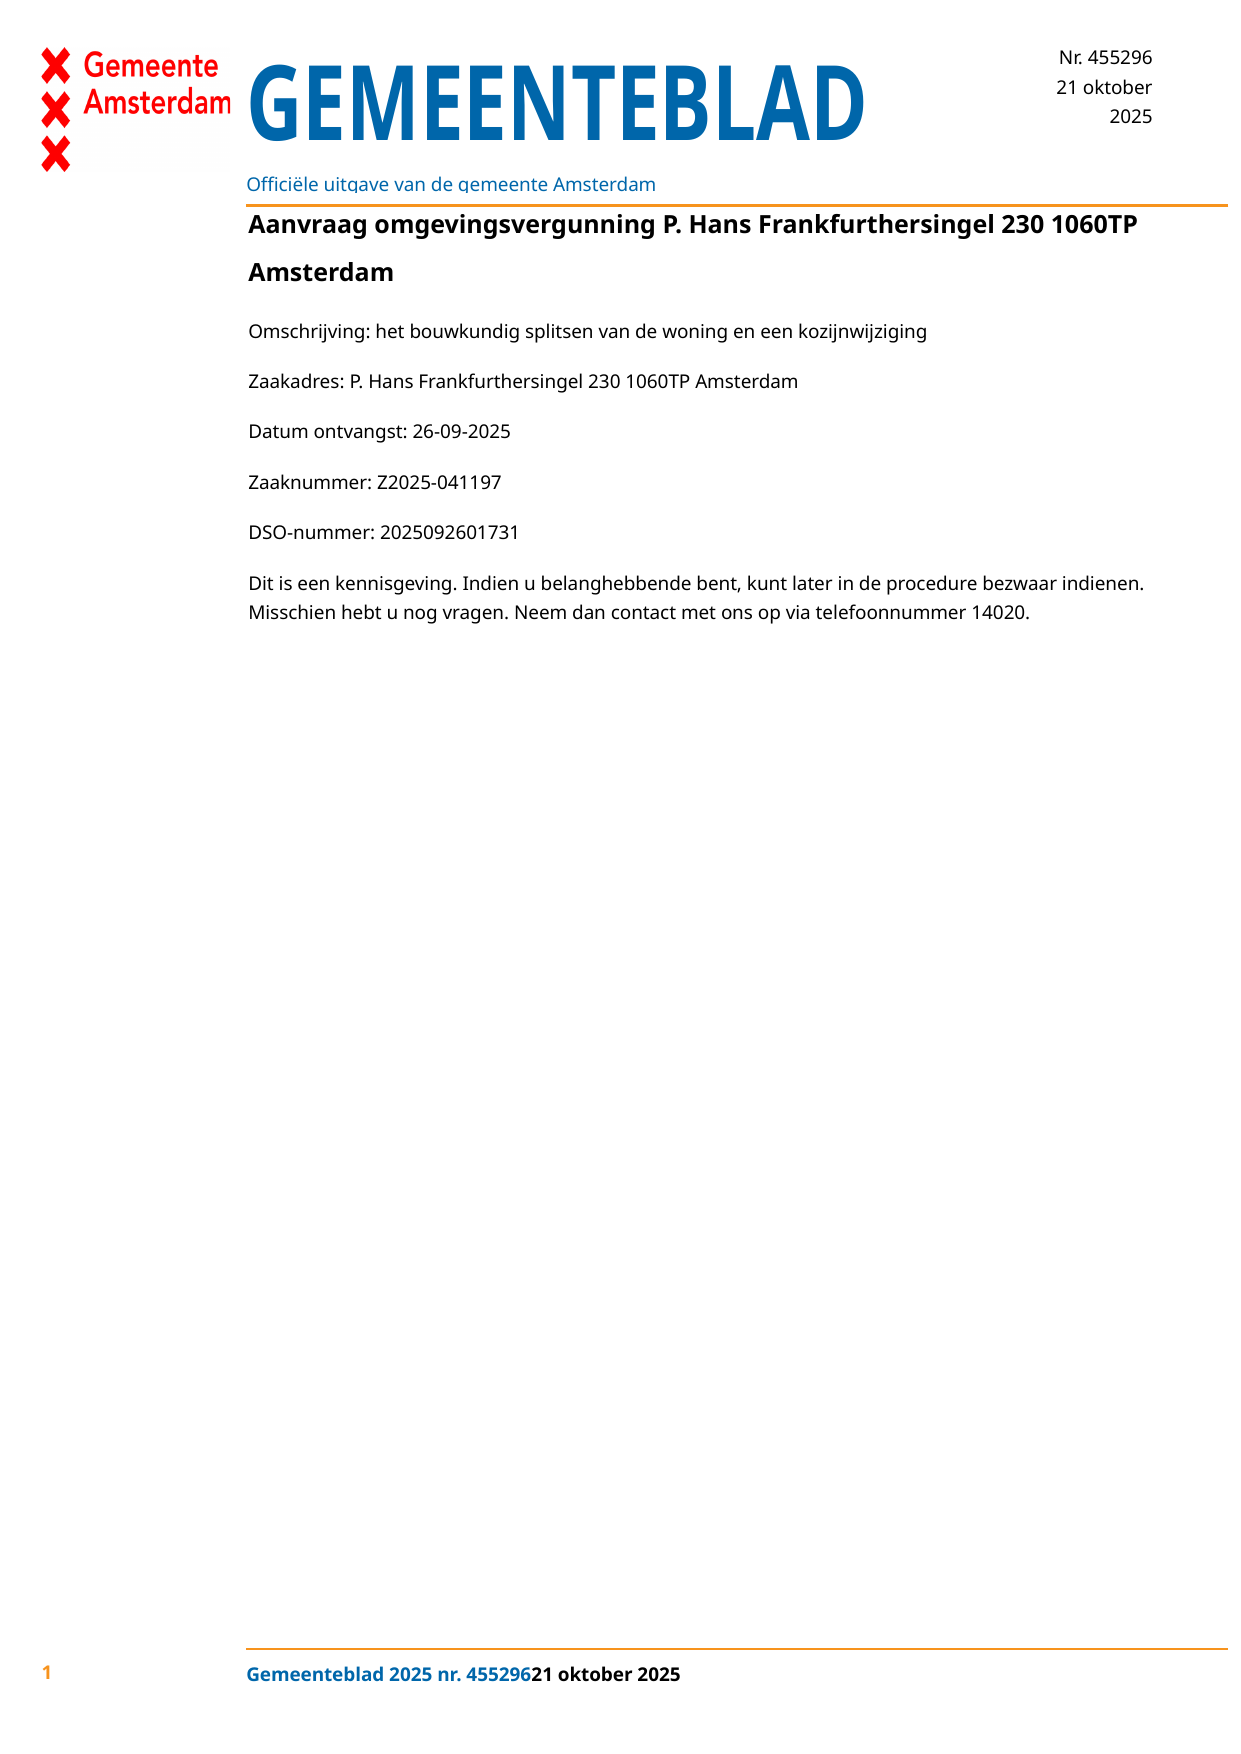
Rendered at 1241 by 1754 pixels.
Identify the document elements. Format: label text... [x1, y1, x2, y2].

text Datum ontvangst: 26-09-2025 [248, 419, 1152, 444]
picture [41, 47, 231, 172]
text Dit is een kennisgeving. Indien u belanghebbende bent, kunt later in de procedure bezwaar indienen. Misschien hebt u nog vragen. Neem dan contact met ons op via telefoonnummer 14020. [248, 570, 1152, 625]
text DSO-nummer: 2025092601731 [248, 519, 1152, 545]
text Omschrijving: het bouwkundig splitsen van de woning en een kozijnwijziging [248, 318, 1152, 344]
text Aanvraag omgevingsvergunning P. Hans Frankfurthersingel 230 1060TP Amsterdam [248, 207, 1152, 288]
text Zaakadres: P. Hans Frankfurthersingel 230 1060TP Amsterdam [248, 368, 1152, 394]
text Zaaknummer: Z2025-041197 [248, 469, 1152, 495]
